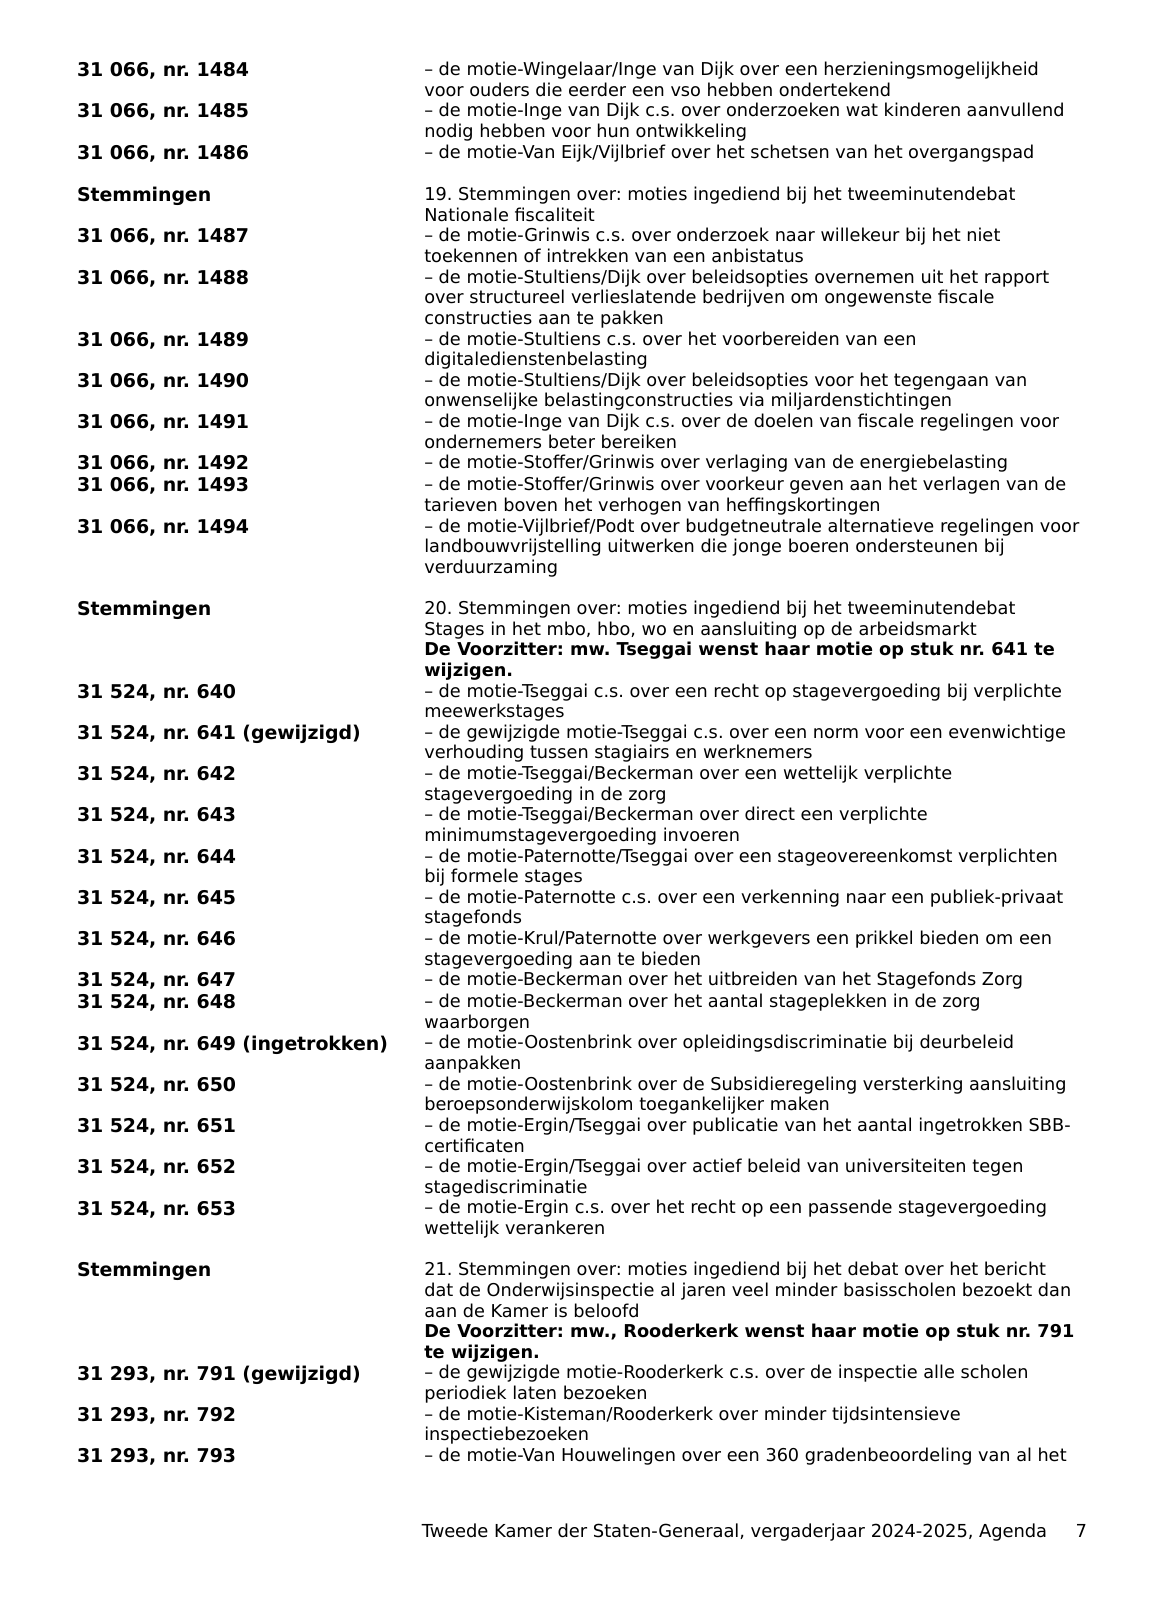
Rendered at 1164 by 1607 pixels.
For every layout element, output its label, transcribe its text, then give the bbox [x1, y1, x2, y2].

table_cell Stemmingen [77, 184, 401, 225]
table_cell [401, 184, 418, 225]
table_cell 31 066, nr. 1492 [77, 452, 401, 474]
table_cell 31 524, nr. 652 [77, 1156, 401, 1197]
table_cell – de motie-Oostenbrink over opleidingsdiscriminatie bij deurbeleid aanpakken [418, 1033, 1087, 1074]
table_cell – de motie-Van Eijk/Vijlbrief over het schetsen van het overgangspad [418, 142, 1087, 163]
table_cell 31 066, nr. 1486 [77, 142, 401, 163]
table_cell [401, 1074, 418, 1115]
table_cell 31 524, nr. 648 [77, 991, 401, 1032]
table_cell [401, 1321, 418, 1362]
table_cell 21. Stemmingen over: moties ingediend bij het debat over het bericht dat de Onderwijsinspectie al jaren veel minder basisscholen bezoekt dan aan de Kamer is beloofd [418, 1259, 1087, 1321]
table_cell – de motie-Van Houwelingen over een 360 gradenbeoordeling van al het [418, 1445, 1087, 1467]
table_cell [418, 164, 1087, 184]
table_cell [401, 370, 418, 411]
table_cell [401, 100, 418, 142]
table_cell 31 293, nr. 791 (gewijzigd) [77, 1363, 401, 1404]
table_cell – de motie-Paternotte c.s. over een verkenning naar een publiek-privaat stagefonds [418, 887, 1087, 928]
table_cell – de motie-Stultiens/Dijk over beleidsopties voor het tegengaan van onwenselijke belastingconstructies via miljardenstichtingen [418, 370, 1087, 411]
table_cell [401, 59, 418, 100]
table_cell [77, 1239, 401, 1259]
table_cell [401, 969, 418, 991]
table_cell [401, 329, 418, 370]
table_cell Stemmingen [77, 598, 401, 639]
table_cell – de motie-Beckerman over het uitbreiden van het Stagefonds Zorg [418, 969, 1087, 991]
table_cell 31 524, nr. 649 (ingetrokken) [77, 1033, 401, 1074]
table_cell – de motie-Inge van Dijk c.s. over de doelen van fiscale regelingen voor ondernemers beter bereiken [418, 411, 1087, 452]
table_cell – de motie-Tseggai/Beckerman over direct een verplichte minimumstagevergoeding invoeren [418, 804, 1087, 846]
table_cell – de motie-Krul/Paternotte over werkgevers een prikkel bieden om een stagevergoeding aan te bieden [418, 928, 1087, 969]
table_cell – de motie-Ergin c.s. over het recht op een passende stagevergoeding wettelijk verankeren [418, 1198, 1087, 1239]
table_cell [401, 164, 418, 184]
table_cell – de motie-Ergin/Tseggai over actief beleid van universiteiten tegen stagediscriminatie [418, 1156, 1087, 1197]
table_cell – de motie-Grinwis c.s. over onderzoek naar willekeur bij het niet toekennen of intrekken van een anbistatus [418, 225, 1087, 267]
table_cell [401, 452, 418, 474]
table_cell 31 524, nr. 642 [77, 763, 401, 804]
table_cell 31 524, nr. 653 [77, 1198, 401, 1239]
table_cell [401, 928, 418, 969]
table_cell [401, 411, 418, 452]
table_cell [401, 639, 418, 681]
table_cell [418, 578, 1087, 598]
table_cell 31 293, nr. 792 [77, 1404, 401, 1445]
table_cell Stemmingen [77, 1259, 401, 1321]
table_cell – de motie-Oostenbrink over de Subsidieregeling versterking aansluiting beroepsonderwijskolom toegankelijker maken [418, 1074, 1087, 1115]
table_cell [401, 225, 418, 267]
table_cell 31 524, nr. 640 [77, 681, 401, 722]
table_cell De Voorzitter: mw., Rooderkerk wenst haar motie op stuk nr. 791 te wijzigen. [418, 1321, 1087, 1362]
table_cell – de motie-Inge van Dijk c.s. over onderzoeken wat kinderen aanvullend nodig hebben voor hun ontwikkeling [418, 100, 1087, 142]
table_cell [401, 887, 418, 928]
table_cell 19. Stemmingen over: moties ingediend bij het tweeminutendebat Nationale fiscaliteit [418, 184, 1087, 225]
table_cell [401, 516, 418, 577]
table_cell [401, 598, 418, 639]
table_cell – de motie-Tseggai c.s. over een recht op stagevergoeding bij verplichte meewerkstages [418, 681, 1087, 722]
table_cell De Voorzitter: mw. Tseggai wenst haar motie op stuk nr. 641 te wijzigen. [418, 639, 1087, 681]
table_cell [401, 474, 418, 516]
table_cell 31 066, nr. 1493 [77, 474, 401, 516]
table_cell 20. Stemmingen over: moties ingediend bij het tweeminutendebat Stages in het mbo, hbo, wo en aansluiting op de arbeidsmarkt [418, 598, 1087, 639]
table_cell [401, 1363, 418, 1404]
table_cell [401, 142, 418, 163]
table_cell 31 524, nr. 643 [77, 804, 401, 846]
table_cell – de motie-Paternotte/Tseggai over een stageovereenkomst verplichten bij formele stages [418, 846, 1087, 887]
table_cell [401, 1239, 418, 1259]
table_cell [401, 991, 418, 1032]
table_cell 31 066, nr. 1494 [77, 516, 401, 577]
table_cell [401, 763, 418, 804]
table_cell 31 524, nr. 644 [77, 846, 401, 887]
table_cell 31 066, nr. 1484 [77, 59, 401, 100]
table_cell [401, 1445, 418, 1467]
table_cell [401, 846, 418, 887]
table_cell – de motie-Beckerman over het aantal stageplekken in de zorg waarborgen [418, 991, 1087, 1032]
table_cell [401, 1198, 418, 1239]
table_cell – de motie-Stultiens/Dijk over beleidsopties overnemen uit het rapport over structureel verlieslatende bedrijven om ongewenste fiscale constructies aan te pakken [418, 267, 1087, 328]
table_cell [401, 681, 418, 722]
table_cell 31 524, nr. 650 [77, 1074, 401, 1115]
table_cell [401, 1156, 418, 1197]
table_cell 31 524, nr. 641 (gewijzigd) [77, 722, 401, 763]
table_cell – de motie-Kisteman/Rooderkerk over minder tijdsintensieve inspectiebezoeken [418, 1404, 1087, 1445]
table_cell – de motie-Vijlbrief/Podt over budgetneutrale alternatieve regelingen voor landbouwvrijstelling uitwerken die jonge boeren ondersteunen bij verduurzaming [418, 516, 1087, 577]
table_cell [418, 1239, 1087, 1259]
table_cell – de motie-Stoffer/Grinwis over verlaging van de energiebelasting [418, 452, 1087, 474]
table_cell [401, 1259, 418, 1321]
table_cell [401, 804, 418, 846]
table_cell – de gewijzigde motie-Tseggai c.s. over een norm voor een evenwichtige verhouding tussen stagiairs en werknemers [418, 722, 1087, 763]
table_cell [77, 639, 401, 681]
table_cell [401, 267, 418, 328]
table_cell 31 524, nr. 646 [77, 928, 401, 969]
table_cell 31 066, nr. 1488 [77, 267, 401, 328]
table_cell 31 066, nr. 1485 [77, 100, 401, 142]
table_cell [77, 164, 401, 184]
table_cell – de motie-Stultiens c.s. over het voorbereiden van een digitaledienstenbelasting [418, 329, 1087, 370]
table_cell 31 066, nr. 1491 [77, 411, 401, 452]
table_cell [401, 1033, 418, 1074]
table_cell – de motie-Stoffer/Grinwis over voorkeur geven aan het verlagen van de tarieven boven het verhogen van heffingskortingen [418, 474, 1087, 516]
table_cell – de motie-Wingelaar/Inge van Dijk over een herzieningsmogelijkheid voor ouders die eerder een vso hebben ondertekend [418, 59, 1087, 100]
table_cell [77, 1321, 401, 1362]
table_cell 31 066, nr. 1487 [77, 225, 401, 267]
table_cell [401, 1115, 418, 1156]
table_cell 31 524, nr. 651 [77, 1115, 401, 1156]
table_cell 31 293, nr. 793 [77, 1445, 401, 1467]
table_cell [401, 722, 418, 763]
table_cell 31 066, nr. 1489 [77, 329, 401, 370]
table_cell [77, 578, 401, 598]
table_cell – de motie-Ergin/Tseggai over publicatie van het aantal ingetrokken SBB-certificaten [418, 1115, 1087, 1156]
table_cell – de gewijzigde motie-Rooderkerk c.s. over de inspectie alle scholen periodiek laten bezoeken [418, 1363, 1087, 1404]
table_cell 31 524, nr. 647 [77, 969, 401, 991]
table_cell 31 524, nr. 645 [77, 887, 401, 928]
table_cell 31 066, nr. 1490 [77, 370, 401, 411]
table_cell – de motie-Tseggai/Beckerman over een wettelijk verplichte stagevergoeding in de zorg [418, 763, 1087, 804]
table_cell [401, 1404, 418, 1445]
table_cell [401, 578, 418, 598]
